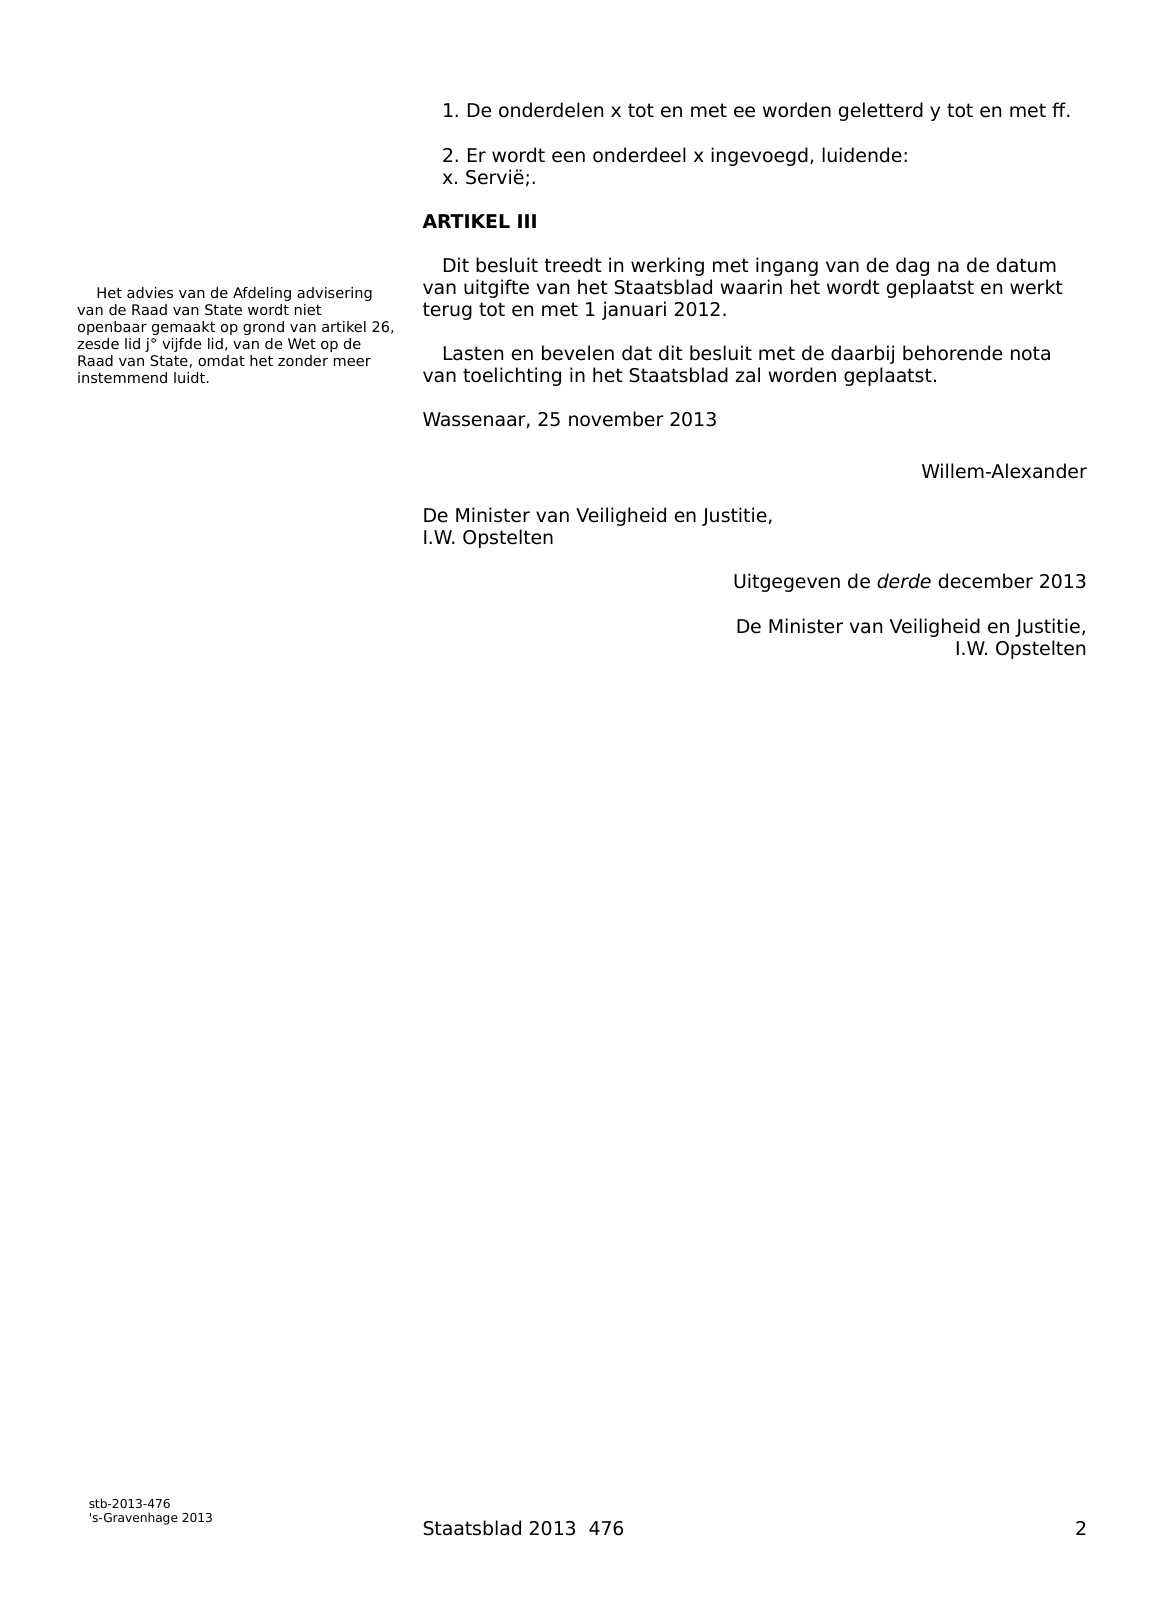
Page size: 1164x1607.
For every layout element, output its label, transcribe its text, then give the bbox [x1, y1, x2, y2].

text Lasten en bevelen dat dit besluit met de daarbij behorende nota van toelichting in het Staatsblad zal worden geplaatst. [422, 343, 1087, 387]
subtitle ARTIKEL III [422, 211, 1087, 233]
text x. Servië;. [422, 167, 1087, 188]
text Het advies van de Afdeling advisering van de Raad van State wordt niet openbaar gemaakt op grond van artikel 26, zesde lid j° vijfde lid, van de Wet op de Raad van State, omdat het zonder meer instemmend luidt. [77, 285, 396, 387]
text 1. De onderdelen x tot en met ee worden geletterd y tot en met ff. [422, 100, 1087, 122]
text stb-2013-476 [88, 1497, 323, 1511]
text Uitgegeven de derde december 2013 [422, 571, 1087, 593]
text 2. Er wordt een onderdeel x ingevoegd, luidende: [422, 144, 1087, 167]
text Willem-Alexander [422, 461, 1087, 483]
text De Minister van Veiligheid en Justitie, I.W. Opstelten [422, 616, 1087, 659]
text 's-Gravenhage 2013 [88, 1511, 323, 1525]
text Dit besluit treedt in werking met ingang van de dag na de datum van uitgifte van het Staatsblad waarin het wordt geplaatst en werkt terug tot en met 1 januari 2012. [422, 255, 1087, 321]
text Wassenaar, 25 november 2013 [422, 409, 1087, 431]
text De Minister van Veiligheid en Justitie, I.W. Opstelten [422, 505, 1087, 549]
